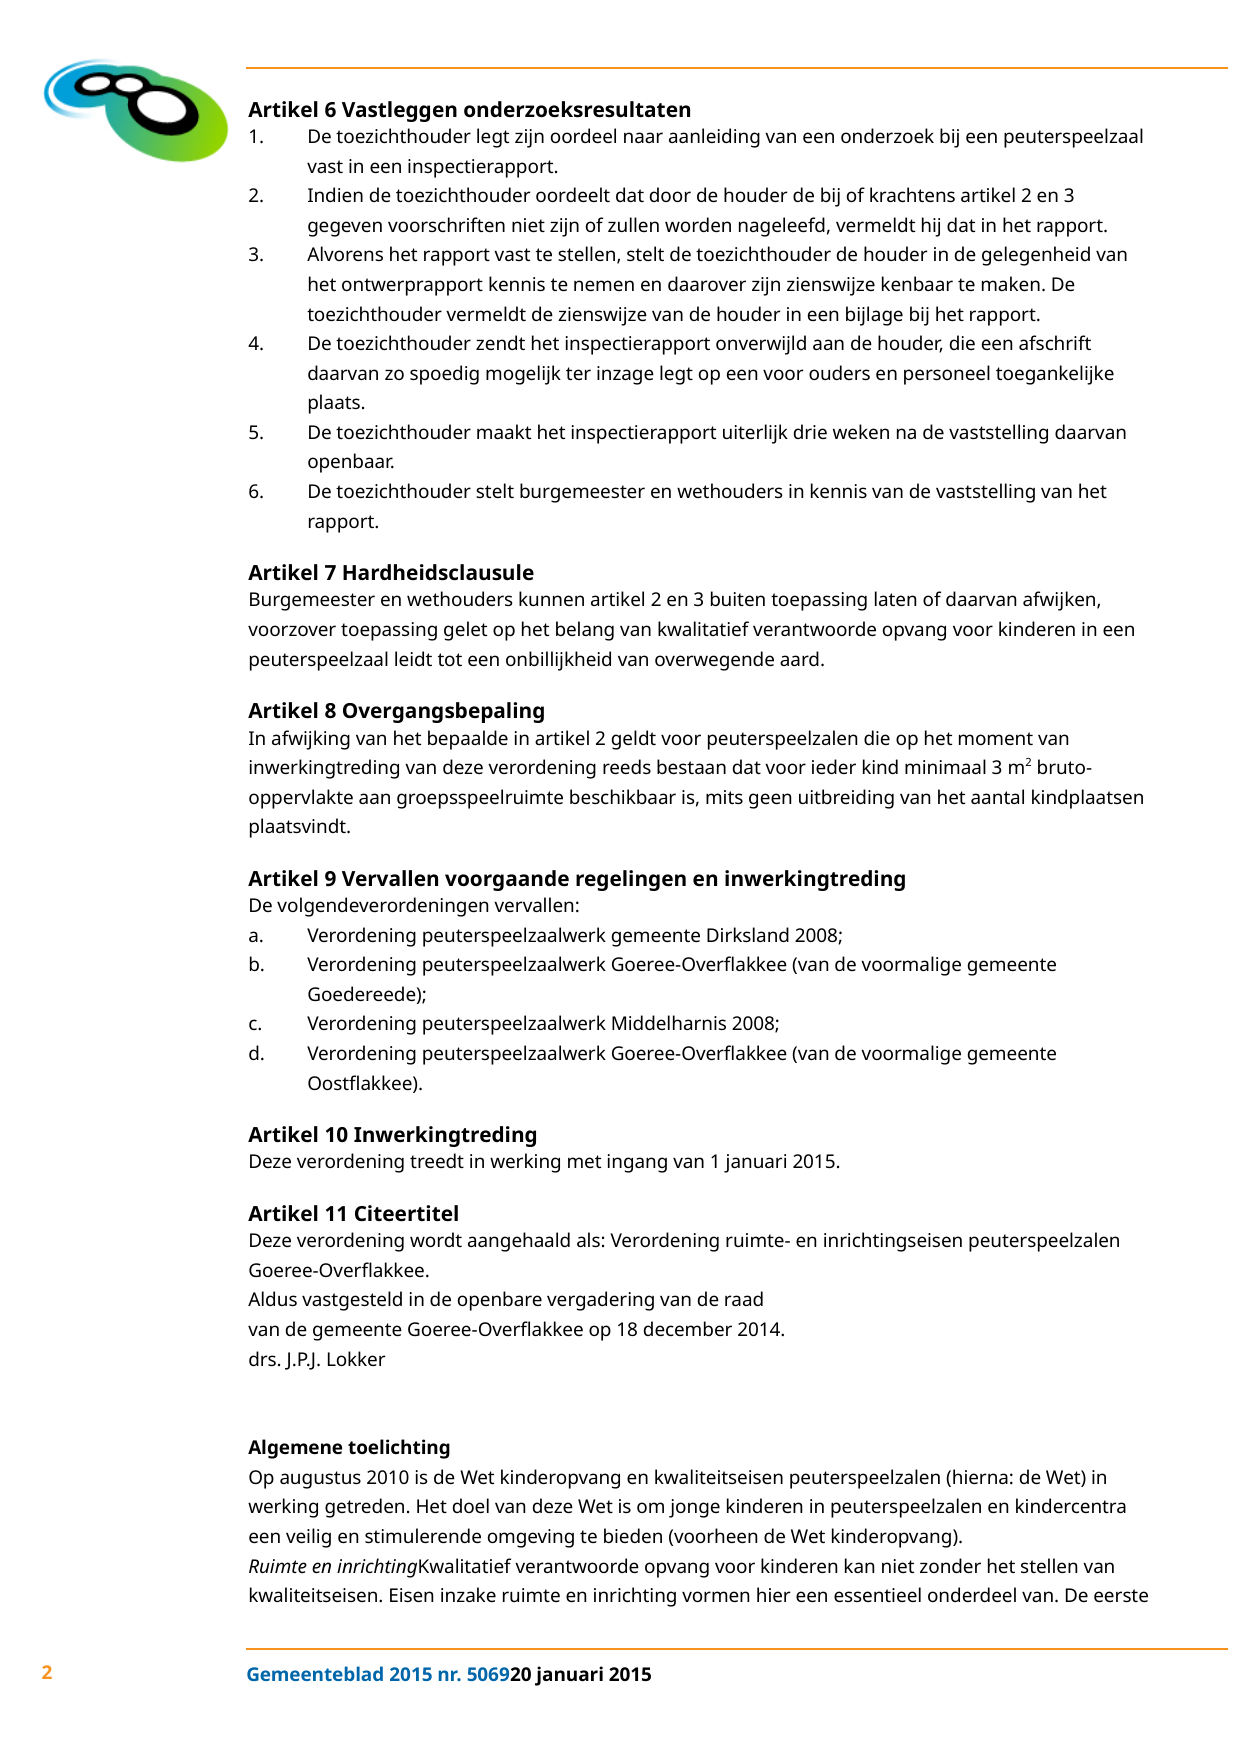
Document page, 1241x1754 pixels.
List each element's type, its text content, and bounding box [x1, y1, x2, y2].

text Ruimte en inrichtingKwalitatief verantwoorde opvang voor kinderen kan niet zonder het stellen van kwaliteitseisen. Eisen inzake ruimte en inrichting vormen hier een essentieel onderdeel van. De eerste [248, 1553, 1152, 1608]
list Indien de toezichthouder oordeelt dat door de houder de bij of krachtens artikel 2 en 3 gegeven voorschriften niet zijn of zullen worden nageleefd, vermeldt hij dat in het rapport. [248, 182, 1152, 238]
text In afwijking van het bepaalde in artikel 2 geldt voor peuterspeelzalen die op het moment van inwerkingtreding van deze verordening reeds bestaan dat voor ieder kind minimaal 3 m2 bruto-oppervlakte aan groepsspeelruimte beschikbaar is, mits geen uitbreiding van het aantal kindplaatsen plaatsvindt. [248, 725, 1152, 839]
text van de gemeente Goeree-Overflakkee op 18 december 2014. [248, 1316, 1152, 1342]
text De volgendeverordeningen vervallen: [248, 892, 1152, 918]
text Artikel 8 Overgangsbepaling [248, 696, 1152, 725]
list De toezichthouder stelt burgemeester en wethouders in kennis van de vaststelling van het rapport. [248, 478, 1152, 533]
list Verordening peuterspeelzaalwerk Goeree-Overflakkee (van de voormalige gemeente Oostflakkee). [248, 1040, 1152, 1096]
text drs. J.P.J. Lokker [248, 1346, 1152, 1372]
list De toezichthouder legt zijn oordeel naar aanleiding van een onderzoek bij een peuterspeelzaal vast in een inspectierapport. [248, 123, 1152, 178]
text Deze verordening wordt aangehaald als: Verordening ruimte- en inrichtingseisen peuterspeelzalen Goeree-Overflakkee. [248, 1227, 1152, 1283]
text Algemene toelichting [248, 1434, 1152, 1460]
text Artikel 11 Citeertitel [248, 1199, 1152, 1227]
list Verordening peuterspeelzaalwerk Middelharnis 2008; [248, 1011, 1152, 1036]
text Aldus vastgesteld in de openbare vergadering van de raad [248, 1287, 1152, 1312]
list Verordening peuterspeelzaalwerk gemeente Dirksland 2008; [248, 922, 1152, 948]
text Artikel 9 Vervallen voorgaande regelingen en inwerkingtreding [248, 864, 1152, 892]
text Deze verordening treedt in werking met ingang van 1 januari 2015. [248, 1149, 1152, 1174]
text Artikel 10 Inwerkingtreding [248, 1120, 1152, 1149]
text Artikel 6 Vastleggen onderzoeksresultaten [248, 95, 1152, 123]
text Burgemeester en wethouders kunnen artikel 2 en 3 buiten toepassing laten of daarvan afwijken, voorzover toepassing gelet op het belang van kwalitatief verantwoorde opvang voor kinderen in een peuterspeelzaal leidt tot een onbillijkheid van overwegende aard. [248, 587, 1152, 672]
text Op augustus 2010 is de Wet kinderopvang en kwaliteitseisen peuterspeelzalen (hierna: de Wet) in werking getreden. Het doel van deze Wet is om jonge kinderen in peuterspeelzalen en kindercentra een veilig en stimulerende omgeving te bieden (voorheen de Wet kinderopvang). [248, 1464, 1152, 1549]
list De toezichthouder maakt het inspectierapport uiterlijk drie weken na de vaststelling daarvan openbaar. [248, 419, 1152, 474]
text Artikel 7 Hardheidsclausule [248, 558, 1152, 587]
list Verordening peuterspeelzaalwerk Goeree-Overflakkee (van de voormalige gemeente Goedereede); [248, 951, 1152, 1007]
list De toezichthouder zendt het inspectierapport onverwijld aan de houder, die een afschrift daarvan zo spoedig mogelijk ter inzage legt op een voor ouders en personeel toegankelijke plaats. [248, 330, 1152, 415]
picture [41, 47, 231, 172]
list Alvorens het rapport vast te stellen, stelt de toezichthouder de houder in de gelegenheid van het ontwerprapport kennis te nemen en daarover zijn zienswijze kenbaar te maken. De toezichthouder vermeldt de zienswijze van de houder in een bijlage bij het rapport. [248, 242, 1152, 326]
